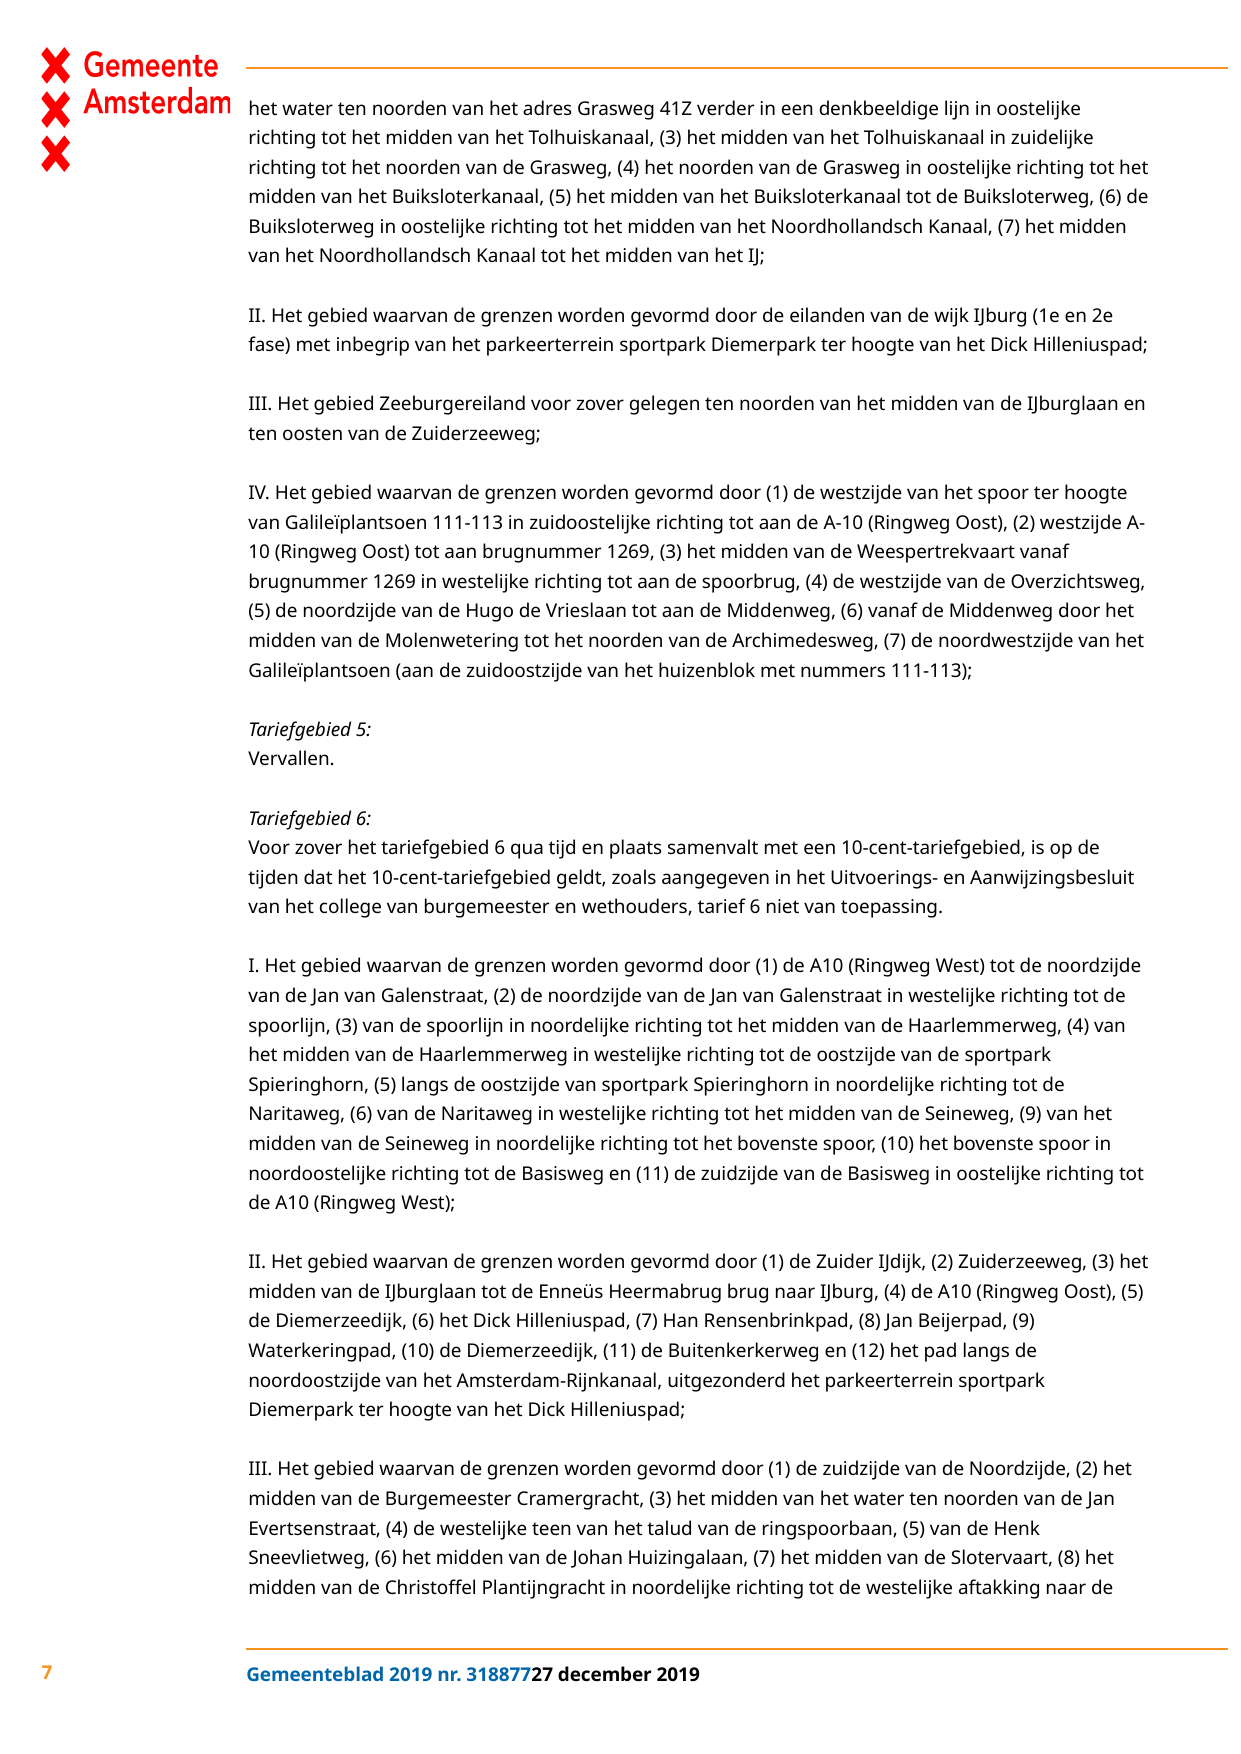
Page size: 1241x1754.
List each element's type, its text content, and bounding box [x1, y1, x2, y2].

text Vervallen. [248, 746, 1152, 771]
text IV. Het gebied waarvan de grenzen worden gevormd door (1) de westzijde van het spoor ter hoogte van Galileïplantsoen 111-113 in zuidoostelijke richting tot aan de A-10 (Ringweg Oost), (2) westzijde A-10 (Ringweg Oost) tot aan brugnummer 1269, (3) het midden van de Weespertrekvaart vanaf brugnummer 1269 in westelijke richting tot aan de spoorbrug, (4) de westzijde van de Overzichtsweg, (5) de noordzijde van de Hugo de Vrieslaan tot aan de Middenweg, (6) vanaf de Middenweg door het midden van de Molenwetering tot het noorden van de Archimedesweg, (7) de noordwestzijde van het Galileïplantsoen (aan de zuidoostzijde van het huizenblok met nummers 111-113); [248, 479, 1152, 683]
text Tariefgebied 6: [248, 805, 1152, 831]
text Voor zover het tariefgebied 6 qua tijd en plaats samenvalt met een 10-cent-tariefgebied, is op de tijden dat het 10-cent-tariefgebied geldt, zoals aangegeven in het Uitvoerings- en Aanwijzingsbesluit van het college van burgemeester en wethouders, tarief 6 niet van toepassing. [248, 834, 1152, 919]
text I. Het gebied waarvan de grenzen worden gevormd door (1) de A10 (Ringweg West) tot de noordzijde van de Jan van Galenstraat, (2) de noordzijde van de Jan van Galenstraat in westelijke richting tot de spoorlijn, (3) van de spoorlijn in noordelijke richting tot het midden van de Haarlemmerweg, (4) van het midden van de Haarlemmerweg in westelijke richting tot de oostzijde van de sportpark Spieringhorn, (5) langs de oostzijde van sportpark Spieringhorn in noordelijke richting tot de Naritaweg, (6) van de Naritaweg in westelijke richting tot het midden van de Seineweg, (9) van het midden van de Seineweg in noordelijke richting tot het bovenste spoor, (10) het bovenste spoor in noordoostelijke richting tot de Basisweg en (11) de zuidzijde van de Basisweg in oostelijke richting tot de A10 (Ringweg West); [248, 953, 1152, 1215]
text III. Het gebied waarvan de grenzen worden gevormd door (1) de zuidzijde van de Noordzijde, (2) het midden van de Burgemeester Cramergracht, (3) het midden van het water ten noorden van de Jan Evertsenstraat, (4) de westelijke teen van het talud van de ringspoorbaan, (5) van de Henk Sneevlietweg, (6) het midden van de Johan Huizingalaan, (7) het midden van de Slotervaart, (8) het midden van de Christoffel Plantijngracht in noordelijke richting tot de westelijke aftakking naar de [248, 1456, 1152, 1600]
picture [41, 47, 231, 172]
text II. Het gebied waarvan de grenzen worden gevormd door (1) de Zuider IJdijk, (2) Zuiderzeeweg, (3) het midden van de IJburglaan tot de Enneüs Heermabrug brug naar IJburg, (4) de A10 (Ringweg Oost), (5) de Diemerzeedijk, (6) het Dick Hilleniuspad, (7) Han Rensenbrinkpad, (8) Jan Beijerpad, (9) Waterkeringpad, (10) de Diemerzeedijk, (11) de Buitenkerkerweg en (12) het pad langs de noordoostzijde van het Amsterdam-Rijnkanaal, uitgezonderd het parkeerterrein sportpark Diemerpark ter hoogte van het Dick Hilleniuspad; [248, 1248, 1152, 1422]
text Tariefgebied 5: [248, 716, 1152, 742]
text III. Het gebied Zeeburgereiland voor zover gelegen ten noorden van het midden van de IJburglaan en ten oosten van de Zuiderzeeweg; [248, 391, 1152, 446]
text het water ten noorden van het adres Grasweg 41Z verder in een denkbeeldige lijn in oostelijke richting tot het midden van het Tolhuiskanaal, (3) het midden van het Tolhuiskanaal in zuidelijke richting tot het noorden van de Grasweg, (4) het noorden van de Grasweg in oostelijke richting tot het midden van het Buiksloterkanaal, (5) het midden van het Buiksloterkanaal tot de Buiksloterweg, (6) de Buiksloterweg in oostelijke richting tot het midden van het Noordhollandsch Kanaal, (7) het midden van het Noordhollandsch Kanaal tot het midden van het IJ; [248, 95, 1152, 268]
text II. Het gebied waarvan de grenzen worden gevormd door de eilanden van de wijk IJburg (1e en 2e fase) met inbegrip van het parkeerterrein sportpark Diemerpark ter hoogte van het Dick Hilleniuspad; [248, 302, 1152, 357]
